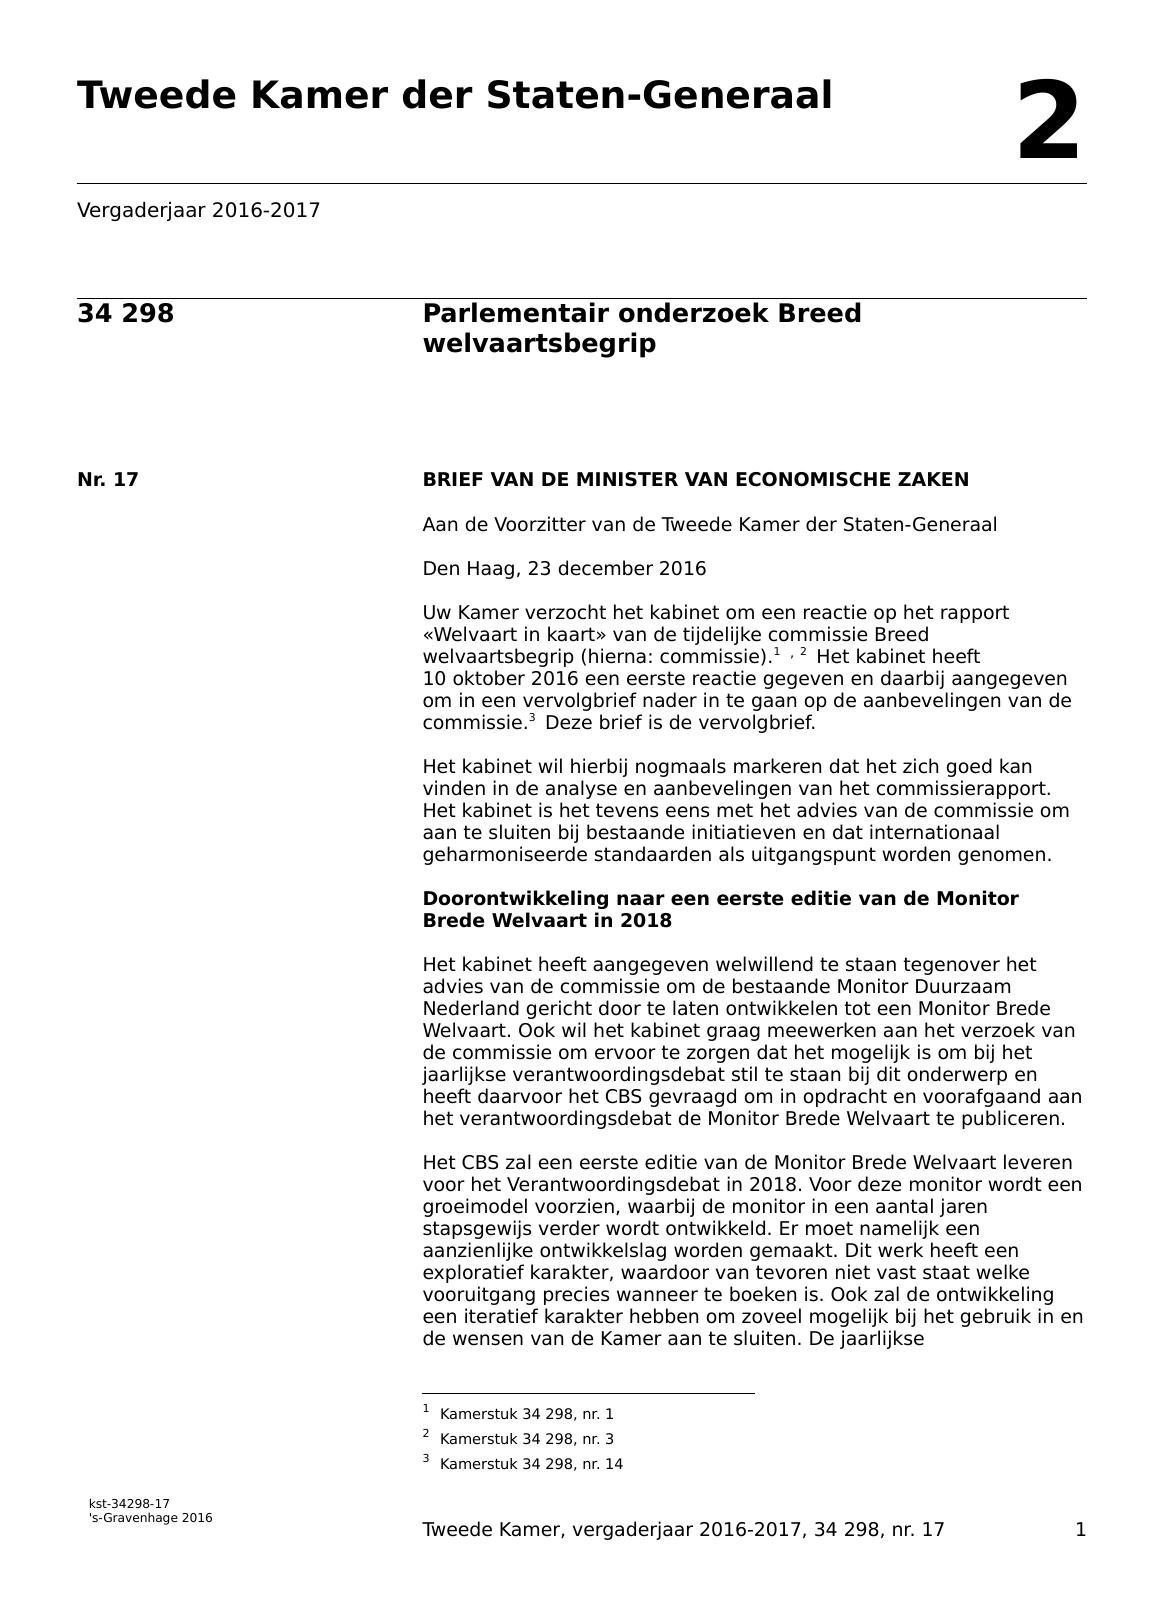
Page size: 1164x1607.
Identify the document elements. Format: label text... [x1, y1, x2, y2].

text Aan de Voorzitter van de Tweede Kamer der Staten-Generaal [422, 513, 1087, 536]
text Het kabinet heeft aangegeven welwillend te staan tegenover het advies van de commissie om de bestaande Monitor Duurzaam Nederland gericht door te laten ontwikkelen tot een Monitor Brede Welvaart. Ook wil het kabinet graag meewerken aan het verzoek van de commissie om ervoor te zorgen dat het mogelijk is om bij het jaarlijkse verantwoordingsdebat stil te staan bij dit onderwerp en heeft daarvoor het CBS gevraagd om in opdracht en voorafgaand aan het verantwoordingsdebat de Monitor Brede Welvaart te publiceren. [422, 954, 1087, 1130]
text Het kabinet wil hierbij nogmaals markeren dat het zich goed kan vinden in de analyse en aanbevelingen van het commissierapport. Het kabinet is het tevens eens met het advies van de commissie om aan te sluiten bij bestaande initiatieven en dat internationaal geharmoniseerde standaarden als uitgangspunt worden genomen. [422, 756, 1087, 866]
table_cell Vergaderjaar 2016-2017 [77, 184, 1087, 298]
subtitle 34 298 Parlementair onderzoek Breed welvaartsbegrip [77, 299, 1087, 358]
text 's-Gravenhage 2016 [88, 1511, 323, 1525]
text Het CBS zal een eerste editie van de Monitor Brede Welvaart leveren voor het Verantwoordingsdebat in 2018. Voor deze monitor wordt een groeimodel voorzien, waarbij de monitor in een aantal jaren stapsgewijs verder wordt ontwikkeld. Er moet namelijk een aanzienlijke ontwikkelslag worden gemaakt. Dit werk heeft een exploratief karakter, waardoor van tevoren niet vast staat welke vooruitgang precies wanneer te boeken is. Ook zal de ontwikkeling een iteratief karakter hebben om zoveel mogelijk bij het gebruik in en de wensen van de Kamer aan te sluiten. De jaarlijkse [422, 1152, 1087, 1350]
subtitle Doorontwikkeling naar een eerste editie van de Monitor Brede Welvaart in 2018 [422, 888, 1087, 932]
text Kamerstuk 34 298, nr. 1 [422, 1402, 1087, 1424]
text kst-34298-17 [88, 1497, 323, 1511]
subtitle Nr. 17 BRIEF VAN DE MINISTER VAN ECONOMISCHE ZAKEN [77, 469, 1087, 491]
table_header 2 [886, 59, 1087, 183]
text Kamerstuk 34 298, nr. 14 [422, 1452, 1087, 1474]
text Uw Kamer verzocht het kabinet om een reactie op het rapport «Welvaart in kaart» van de tijdelijke commissie Breed welvaartsbegrip (hierna: commissie). , Het kabinet heeft 10 oktober 2016 een eerste reactie gegeven en daarbij aangegeven om in een vervolgbrief nader in te gaan op de aanbevelingen van de commissie. Deze brief is de vervolgbrief. [422, 602, 1087, 734]
table_header Tweede Kamer der Staten-Generaal [77, 59, 886, 183]
text Den Haag, 23 december 2016 [422, 558, 1087, 580]
text Kamerstuk 34 298, nr. 3 [422, 1427, 1087, 1449]
